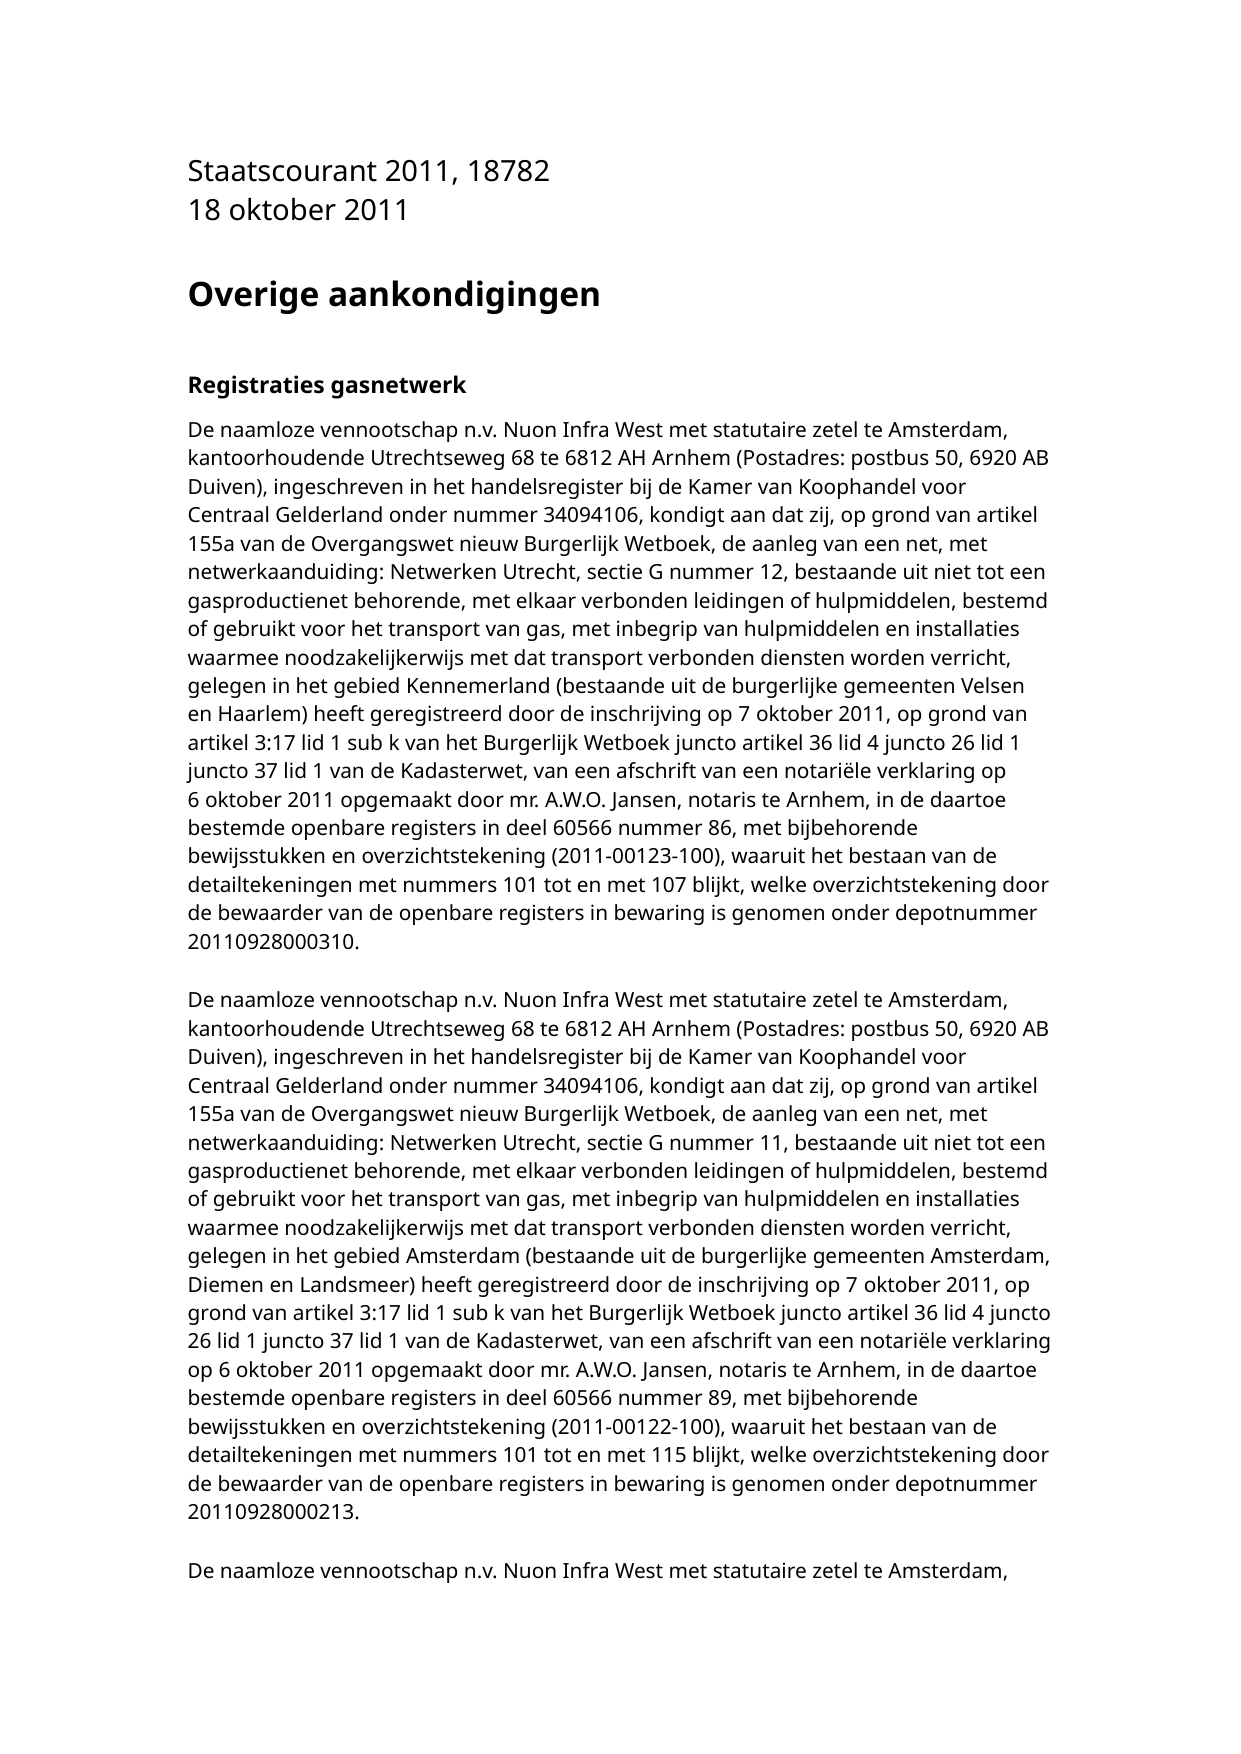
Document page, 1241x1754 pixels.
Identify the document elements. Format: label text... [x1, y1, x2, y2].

text Staatscourant 2011, 18782 [187, 150, 1053, 190]
text De naamloze vennootschap n.v. Nuon Infra West met statutaire zetel te Amsterdam, kantoorhoudende Utrechtseweg 68 te 6812 AH Arnhem (Postadres: postbus 50, 6920 AB Duiven), ingeschreven in het handelsregister bij de Kamer van Koophandel voor Centraal Gelderland onder nummer 34094106, kondigt aan dat zij, op grond van artikel 155a van de Overgangswet nieuw Burgerlijk Wetboek, de aanleg van een net, met netwerkaanduiding: Netwerken Utrecht, sectie G nummer 11, bestaande uit niet tot een gasproductienet behorende, met elkaar verbonden leidingen of hulpmiddelen, bestemd of gebruikt voor het transport van gas, met inbegrip van hulpmiddelen en installaties waarmee noodzakelijkerwijs met dat transport verbonden diensten worden verricht, gelegen in het gebied Amsterdam (bestaande uit de burgerlijke gemeenten Amsterdam, Diemen en Landsmeer) heeft geregistreerd door de inschrijving op 7 oktober 2011, op grond van artikel 3:17 lid 1 sub k van het Burgerlijk Wetboek juncto artikel 36 lid 4 juncto 26 lid 1 juncto 37 lid 1 van de Kadasterwet, van een afschrift van een notariële verklaring op 6 oktober 2011 opgemaakt door mr. A.W.O. Jansen, notaris te Arnhem, in de daartoe bestemde openbare registers in deel 60566 nummer 89, met bijbehorende bewijsstukken en overzichtstekening (2011-00122-100), waaruit het bestaan van de detailtekeningen met nummers 101 tot en met 115 blijkt, welke overzichtstekening door de bewaarder van de openbare registers in bewaring is genomen onder depotnummer 20110928000213. [187, 985, 1053, 1526]
text De naamloze vennootschap n.v. Nuon Infra West met statutaire zetel te Amsterdam, kantoorhoudende Utrechtseweg 68 te 6812 AH Arnhem (Postadres: postbus 50, 6920 AB Duiven), ingeschreven in het handelsregister bij de Kamer van Koophandel voor Centraal Gelderland onder nummer 34094106, kondigt aan dat zij, op grond van artikel 155a van de Overgangswet nieuw Burgerlijk Wetboek, de aanleg van een net, met netwerkaanduiding: Netwerken Utrecht, sectie G nummer 12, bestaande uit niet tot een gasproductienet behorende, met elkaar verbonden leidingen of hulpmiddelen, bestemd of gebruikt voor het transport van gas, met inbegrip van hulpmiddelen en installaties waarmee noodzakelijkerwijs met dat transport verbonden diensten worden verricht, gelegen in het gebied Kennemerland (bestaande uit de burgerlijke gemeenten Velsen en Haarlem) heeft geregistreerd door de inschrijving op 7 oktober 2011, op grond van artikel 3:17 lid 1 sub k van het Burgerlijk Wetboek juncto artikel 36 lid 4 juncto 26 lid 1 juncto 37 lid 1 van de Kadasterwet, van een afschrift van een notariële verklaring op 6 oktober 2011 opgemaakt door mr. A.W.O. Jansen, notaris te Arnhem, in de daartoe bestemde openbare registers in deel 60566 nummer 86, met bijbehorende bewijsstukken en overzichtstekening (2011-00123-100), waaruit het bestaan van de detailtekeningen met nummers 101 tot en met 107 blijkt, welke overzichtstekening door de bewaarder van de openbare registers in bewaring is genomen onder depotnummer 20110928000310. [187, 415, 1053, 955]
text De naamloze vennootschap n.v. Nuon Infra West met statutaire zetel te Amsterdam, [187, 1556, 1053, 1584]
text 18 oktober 2011 [187, 190, 1053, 229]
subtitle Overige aankondigingen [187, 271, 1053, 316]
subtitle Registraties gasnetwerk [187, 369, 1053, 400]
